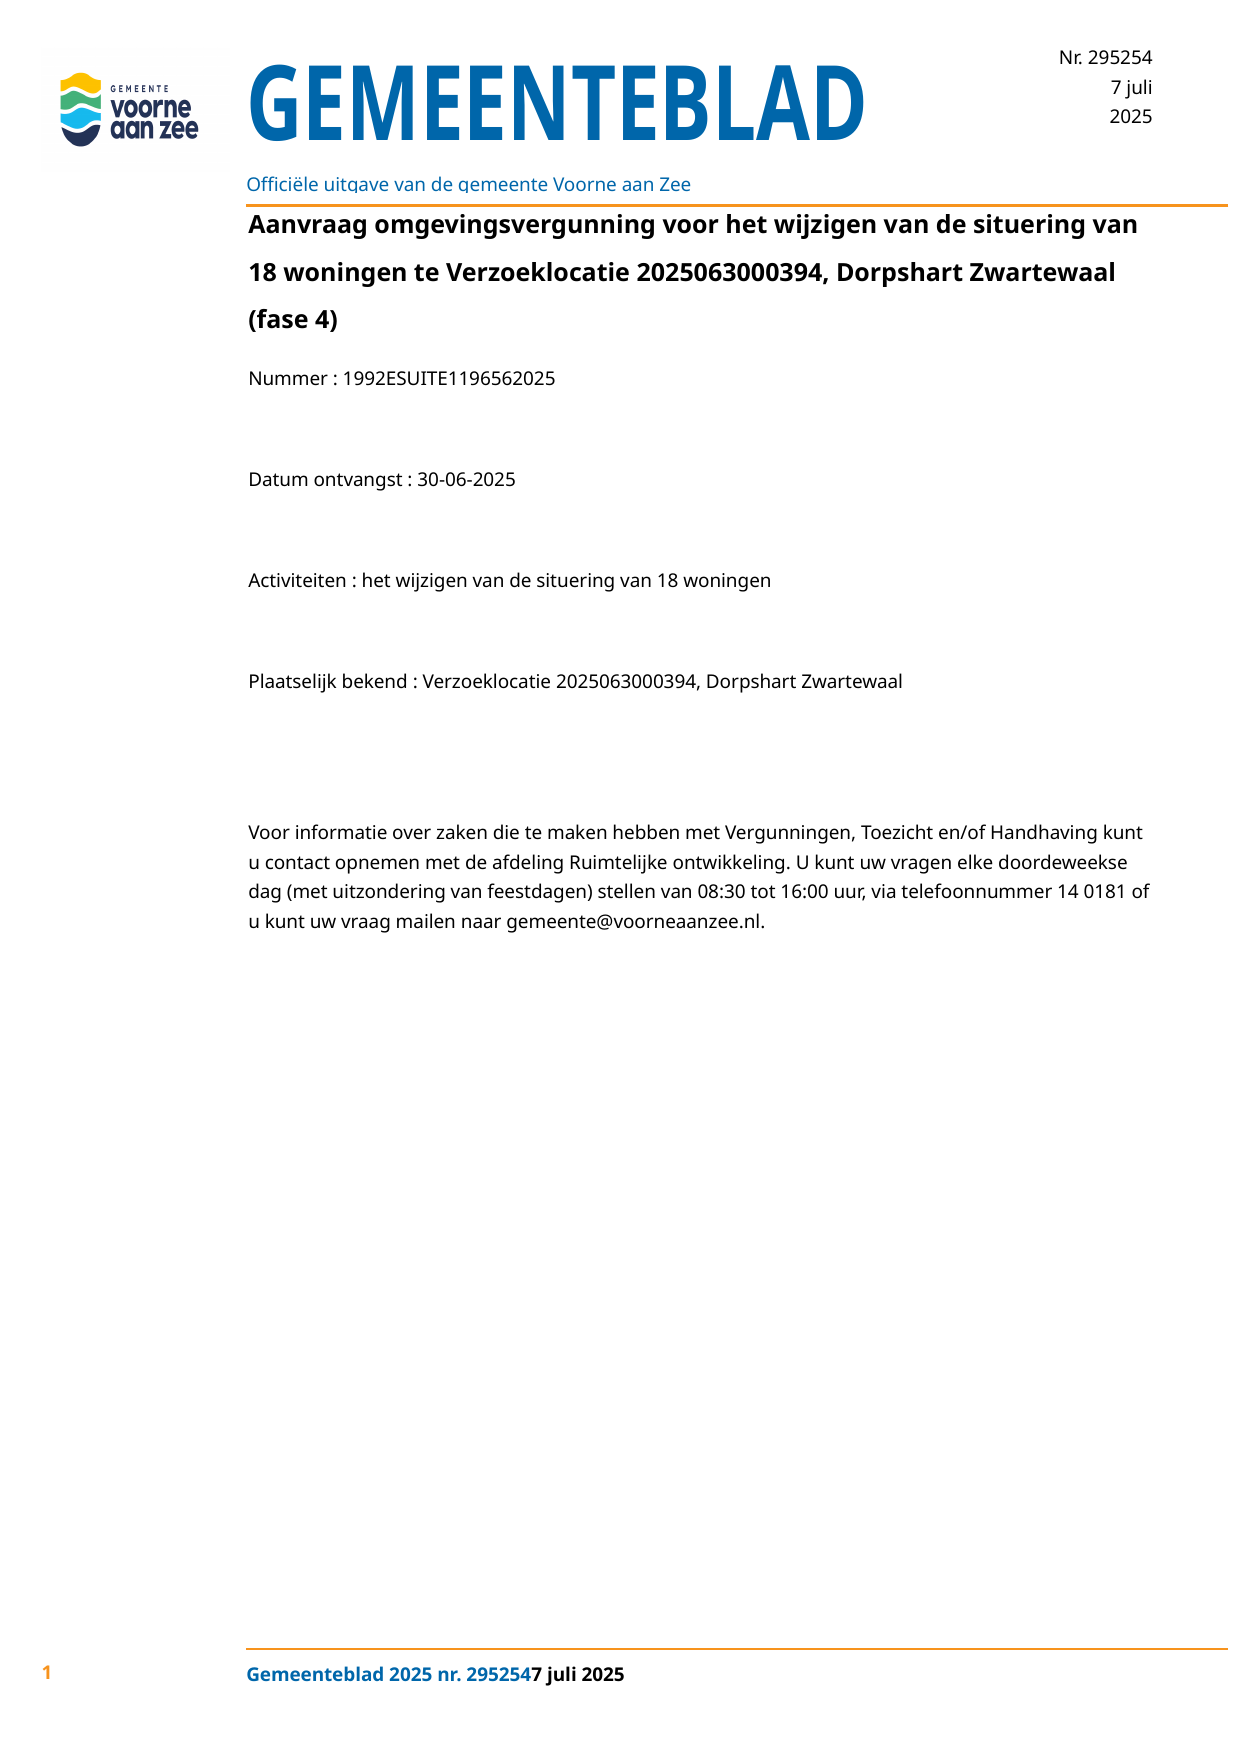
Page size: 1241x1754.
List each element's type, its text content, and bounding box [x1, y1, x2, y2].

text Aanvraag omgevingsvergunning voor het wijzigen van de situering van 18 woningen te Verzoeklocatie 2025063000394, Dorpshart Zwartewaal (fase 4) [248, 207, 1152, 336]
text Datum ontvangst : 30-06-2025 [248, 466, 1152, 492]
text Voor informatie over zaken die te maken hebben met Vergunningen, Toezicht en/of Handhaving kunt u contact opnemen met de afdeling Ruimtelijke ontwikkeling. U kunt uw vragen elke doordeweekse dag (met uitzondering van feestdagen) stellen van 08:30 tot 16:00 uur, via telefoonnummer 14 0181 of u kunt uw vraag mailen naar gemeente@voorneaanzee.nl. [248, 819, 1152, 934]
text Plaatselijk bekend : Verzoeklocatie 2025063000394, Dorpshart Zwartewaal [248, 668, 1152, 694]
text Nummer : 1992ESUITE1196562025 [248, 366, 1152, 391]
picture [41, 47, 231, 172]
text Activiteiten : het wijzigen van de situering van 18 woningen [248, 567, 1152, 593]
